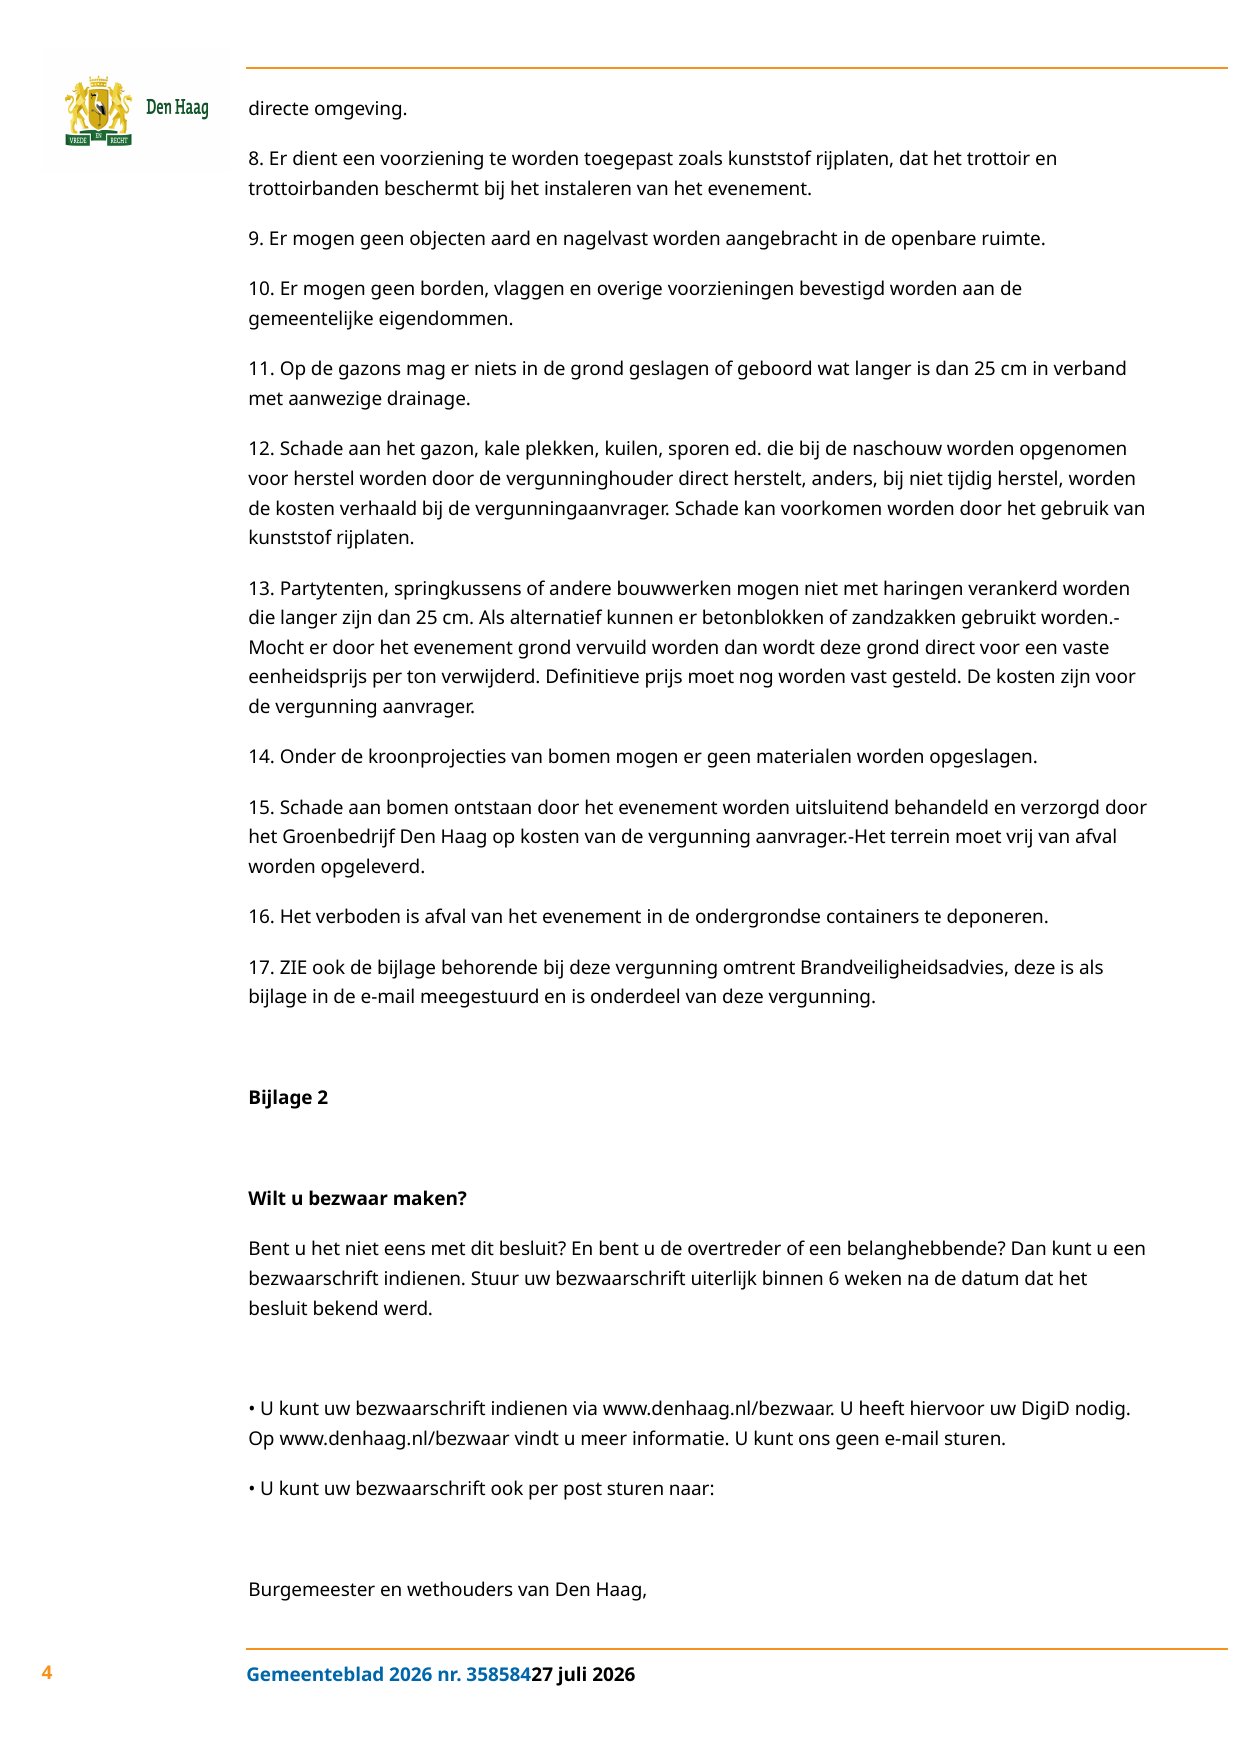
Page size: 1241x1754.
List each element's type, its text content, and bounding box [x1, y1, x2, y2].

text 10. Er mogen geen borden, vlaggen en overige voorzieningen bevestigd worden aan de gemeentelijke eigendommen. [248, 276, 1152, 331]
text 13. Partytenten, springkussens of andere bouwwerken mogen niet met haringen verankerd worden die langer zijn dan 25 cm. Als alternatief kunnen er betonblokken of zandzakken gebruikt worden.-Mocht er door het evenement grond vervuild worden dan wordt deze grond direct voor een vaste eenheidsprijs per ton verwijderd. Definitieve prijs moet nog worden vast gesteld. De kosten zijn voor de vergunning aanvrager. [248, 575, 1152, 719]
text 15. Schade aan bomen ontstaan door het evenement worden uitsluitend behandeld en verzorgd door het Groenbedrijf Den Haag op kosten van de vergunning aanvrager.-Het terrein moet vrij van afval worden opgeleverd. [248, 794, 1152, 879]
text 14. Onder de kroonprojecties van bomen mogen er geen materialen worden opgeslagen. [248, 743, 1152, 769]
text Burgemeester en wethouders van Den Haag, [248, 1576, 1152, 1602]
text • U kunt uw bezwaarschrift indienen via www.denhaag.nl/bezwaar. U heeft hiervoor uw DigiD nodig. Op www.denhaag.nl/bezwaar vindt u meer informatie. U kunt ons geen e-mail sturen. [248, 1396, 1152, 1451]
text 8. Er dient een voorziening te worden toegepast zoals kunststof rijplaten, dat het trottoir en trottoirbanden beschermt bij het instaleren van het evenement. [248, 145, 1152, 201]
text 17. ZIE ook de bijlage behorende bij deze vergunning omtrent Brandveiligheidsadvies, deze is als bijlage in de e-mail meegestuurd en is onderdeel van deze vergunning. [248, 954, 1152, 1009]
text 9. Er mogen geen objecten aard en nagelvast worden aangebracht in de openbare ruimte. [248, 225, 1152, 251]
text • U kunt uw bezwaarschrift ook per post sturen naar: [248, 1476, 1152, 1501]
text 11. Op de gazons mag er niets in de grond geslagen of geboord wat langer is dan 25 cm in verband met aanwezige drainage. [248, 356, 1152, 411]
text Wilt u bezwaar maken? [248, 1185, 1152, 1211]
text Bijlage 2 [248, 1084, 1152, 1110]
text 12. Schade aan het gazon, kale plekken, kuilen, sporen ed. die bij de naschouw worden opgenomen voor herstel worden door de vergunninghouder direct herstelt, anders, bij niet tijdig herstel, worden de kosten verhaald bij de vergunningaanvrager. Schade kan voorkomen worden door het gebruik van kunststof rijplaten. [248, 436, 1152, 550]
text directe omgeving. [248, 95, 1152, 121]
picture [41, 47, 231, 172]
text Bent u het niet eens met dit besluit? En bent u de overtreder of een belanghebbende? Dan kunt u een bezwaarschrift indienen. Stuur uw bezwaarschrift uiterlijk binnen 6 weken na de datum dat het besluit bekend werd. [248, 1236, 1152, 1321]
text 16. Het verboden is afval van het evenement in de ondergrondse containers te deponeren. [248, 903, 1152, 929]
